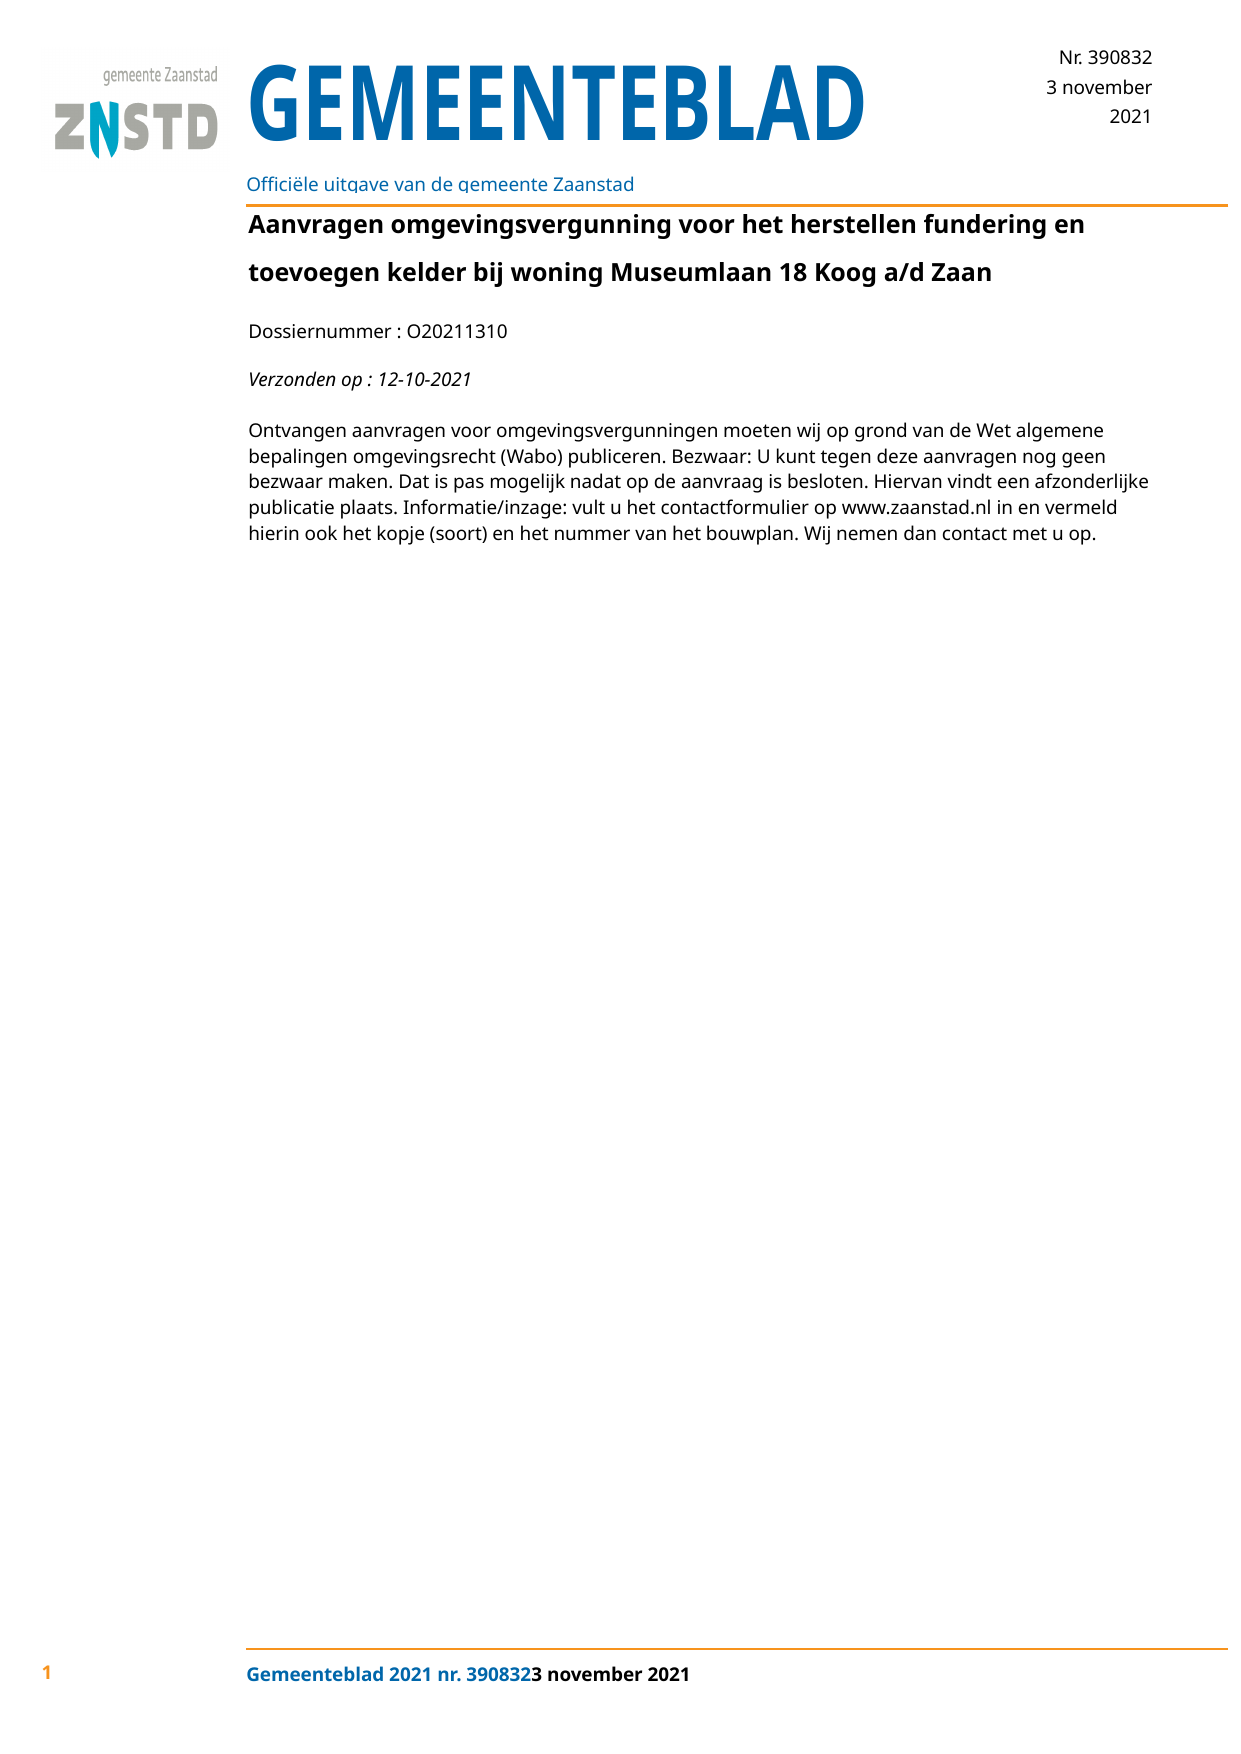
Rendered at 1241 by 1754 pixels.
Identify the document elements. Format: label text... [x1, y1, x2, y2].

text Aanvragen omgevingsvergunning voor het herstellen fundering en toevoegen kelder bij woning Museumlaan 18 Koog a/d Zaan [248, 207, 1152, 288]
text Verzonden op : 12-10-2021 [248, 366, 1152, 391]
text Ontvangen aanvragen voor omgevingsvergunningen moeten wij op grond van de Wet algemene bepalingen omgevingsrecht (Wabo) publiceren. Bezwaar: U kunt tegen deze aanvragen nog geen bezwaar maken. Dat is pas mogelijk nadat op de aanvraag is besloten. Hiervan vindt een afzonderlijke publicatie plaats. Informatie/inzage: vult u het contactformulier op www.zaanstad.nl in en vermeld hierin ook het kopje (soort) en het nummer van het bouwplan. Wij nemen dan contact met u op. [248, 417, 1152, 546]
text Dossiernummer : O20211310 [248, 318, 1152, 344]
picture [41, 47, 231, 172]
